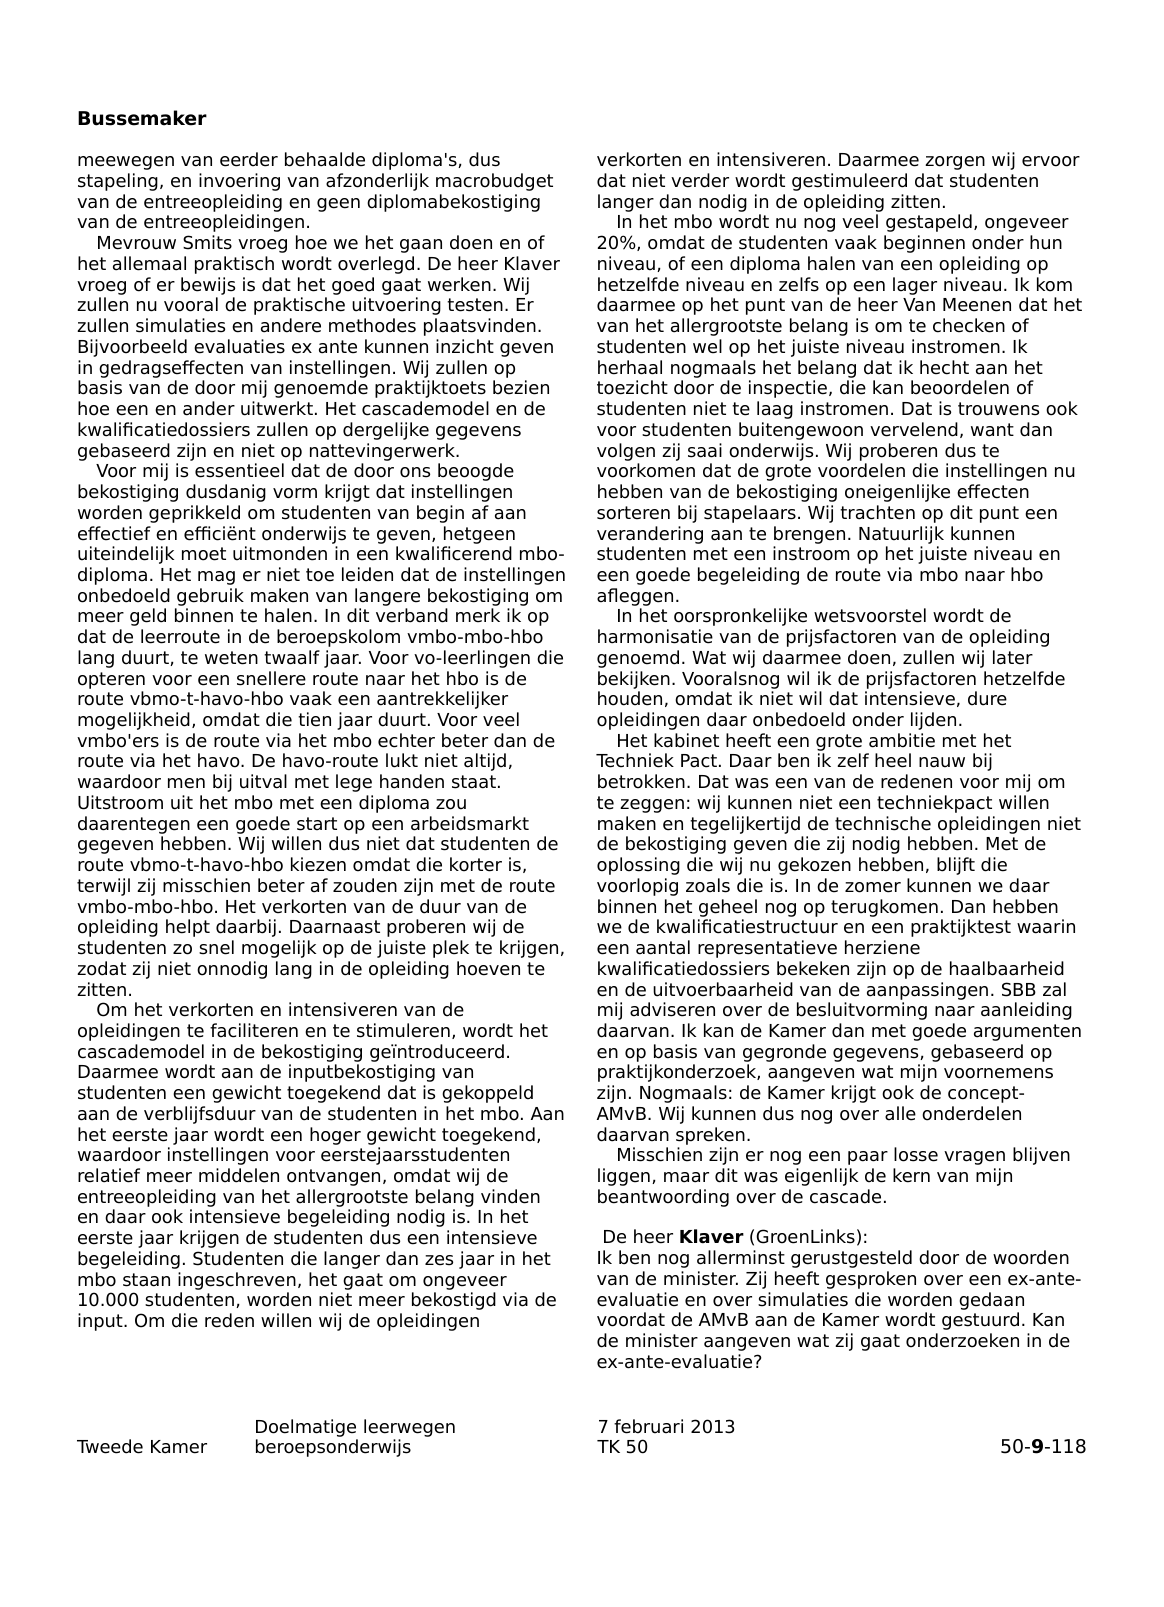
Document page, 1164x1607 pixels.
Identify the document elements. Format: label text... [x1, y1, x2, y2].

text In het mbo wordt nu nog veel gestapeld, ongeveer 20%, omdat de studenten vaak beginnen onder hun niveau, of een diploma halen van een opleiding op hetzelfde niveau en zelfs op een lager niveau. Ik kom daarmee op het punt van de heer Van Meenen dat het van het allergrootste belang is om te checken of studenten wel op het juiste niveau instromen. Ik herhaal nogmaals het belang dat ik hecht aan het toezicht door de inspectie, die kan beoordelen of studenten niet te laag instromen. Dat is trouwens ook voor studenten buitengewoon vervelend, want dan volgen zij saai onderwijs. Wij proberen dus te voorkomen dat de grote voordelen die instellingen nu hebben van de bekostiging oneigenlijke effecten sorteren bij stapelaars. Wij trachten op dit punt een verandering aan te brengen. Natuurlijk kunnen studenten met een instroom op het juiste niveau en een goede begeleiding de route via mbo naar hbo afleggen. [596, 212, 1087, 606]
text Om het verkorten en intensiveren van de opleidingen te faciliteren en te stimuleren, wordt het cascademodel in de bekostiging geïntroduceerd. Daarmee wordt aan de inputbekostiging van studenten een gewicht toegekend dat is gekoppeld aan de verblijfsduur van de studenten in het mbo. Aan het eerste jaar wordt een hoger gewicht toegekend, waardoor instellingen voor eerstejaarsstudenten relatief meer middelen ontvangen, omdat wij de entreeopleiding van het allergrootste belang vinden en daar ook intensieve begeleiding nodig is. In het eerste jaar krijgen de studenten dus een intensieve begeleiding. Studenten die langer dan zes jaar in het mbo staan ingeschreven, het gaat om ongeveer 10.000 studenten, worden niet meer bekostigd via de input. Om die reden willen wij de opleidingen [77, 1000, 567, 1332]
text Misschien zijn er nog een paar losse vragen blijven liggen, maar dit was eigenlijk de kern van mijn beantwoording over de cascade. [596, 1145, 1087, 1207]
text Mevrouw Smits vroeg hoe we het gaan doen en of het allemaal praktisch wordt overlegd. De heer Klaver vroeg of er bewijs is dat het goed gaat werken. Wij zullen nu vooral de praktische uitvoering testen. Er zullen simulaties en andere methodes plaatsvinden. Bijvoorbeeld evaluaties ex ante kunnen inzicht geven in gedragseffecten van instellingen. Wij zullen op basis van de door mij genoemde praktijktoets bezien hoe een en ander uitwerkt. Het cascademodel en de kwalificatiedossiers zullen op dergelijke gegevens gebaseerd zijn en niet op nattevingerwerk. [77, 233, 567, 461]
text verkorten en intensiveren. Daarmee zorgen wij ervoor dat niet verder wordt gestimuleerd dat studenten langer dan nodig in de opleiding zitten. [596, 150, 1087, 212]
text Voor mij is essentieel dat de door ons beoogde bekostiging dusdanig vorm krijgt dat instellingen worden geprikkeld om studenten van begin af aan effectief en efficiënt onderwijs te geven, hetgeen uiteindelijk moet uitmonden in een kwalificerend mbo-diploma. Het mag er niet toe leiden dat de instellingen onbedoeld gebruik maken van langere bekostiging om meer geld binnen te halen. In dit verband merk ik op dat de leerroute in de beroepskolom vmbo-mbo-hbo lang duurt, te weten twaalf jaar. Voor vo-leerlingen die opteren voor een snellere route naar het hbo is de route vbmo-t-havo-hbo vaak een aantrekkelijker mogelijkheid, omdat die tien jaar duurt. Voor veel vmbo'ers is de route via het mbo echter beter dan de route via het havo. De havo-route lukt niet altijd, waardoor men bij uitval met lege handen staat. Uitstroom uit het mbo met een diploma zou daarentegen een goede start op een arbeidsmarkt gegeven hebben. Wij willen dus niet dat studenten de route vbmo-t-havo-hbo kiezen omdat die korter is, terwijl zij misschien beter af zouden zijn met de route vmbo-mbo-hbo. Het verkorten van de duur van de opleiding helpt daarbij. Daarnaast proberen wij de studenten zo snel mogelijk op de juiste plek te krijgen, zodat zij niet onnodig lang in de opleiding hoeven te zitten. [77, 461, 567, 1000]
text De heer Klaver (GroenLinks): [596, 1227, 1087, 1248]
text In het oorspronkelijke wetsvoorstel wordt de harmonisatie van de prijsfactoren van de opleiding genoemd. Wat wij daarmee doen, zullen wij later bekijken. Vooralsnog wil ik de prijsfactoren hetzelfde houden, omdat ik niet wil dat intensieve, dure opleidingen daar onbedoeld onder lijden. [596, 606, 1087, 731]
text Ik ben nog allerminst gerustgesteld door de woorden van de minister. Zij heeft gesproken over een ex-ante-evaluatie en over simulaties die worden gedaan voordat de AMvB aan de Kamer wordt gestuurd. Kan de minister aangeven wat zij gaat onderzoeken in de ex-ante-evaluatie? [596, 1248, 1087, 1372]
text Het kabinet heeft een grote ambitie met het Techniek Pact. Daar ben ik zelf heel nauw bij betrokken. Dat was een van de redenen voor mij om te zeggen: wij kunnen niet een techniekpact willen maken en tegelijkertijd de technische opleidingen niet de bekostiging geven die zij nodig hebben. Met de oplossing die wij nu gekozen hebben, blijft die voorlopig zoals die is. In de zomer kunnen we daar binnen het geheel nog op terugkomen. Dan hebben we de kwalificatiestructuur en een praktijktest waarin een aantal representatieve herziene kwalificatiedossiers bekeken zijn op de haalbaarheid en de uitvoerbaarheid van de aanpassingen. SBB zal mij adviseren over de besluitvorming naar aanleiding daarvan. Ik kan de Kamer dan met goede argumenten en op basis van gegronde gegevens, gebaseerd op praktijkonderzoek, aangeven wat mijn voornemens zijn. Nogmaals: de Kamer krijgt ook de concept-AMvB. Wij kunnen dus nog over alle onderdelen daarvan spreken. [596, 731, 1087, 1145]
text meewegen van eerder behaalde diploma's, dus stapeling, en invoering van afzonderlijk macrobudget van de entreeopleiding en geen diplomabekostiging van de entreeopleidingen. [77, 150, 567, 233]
